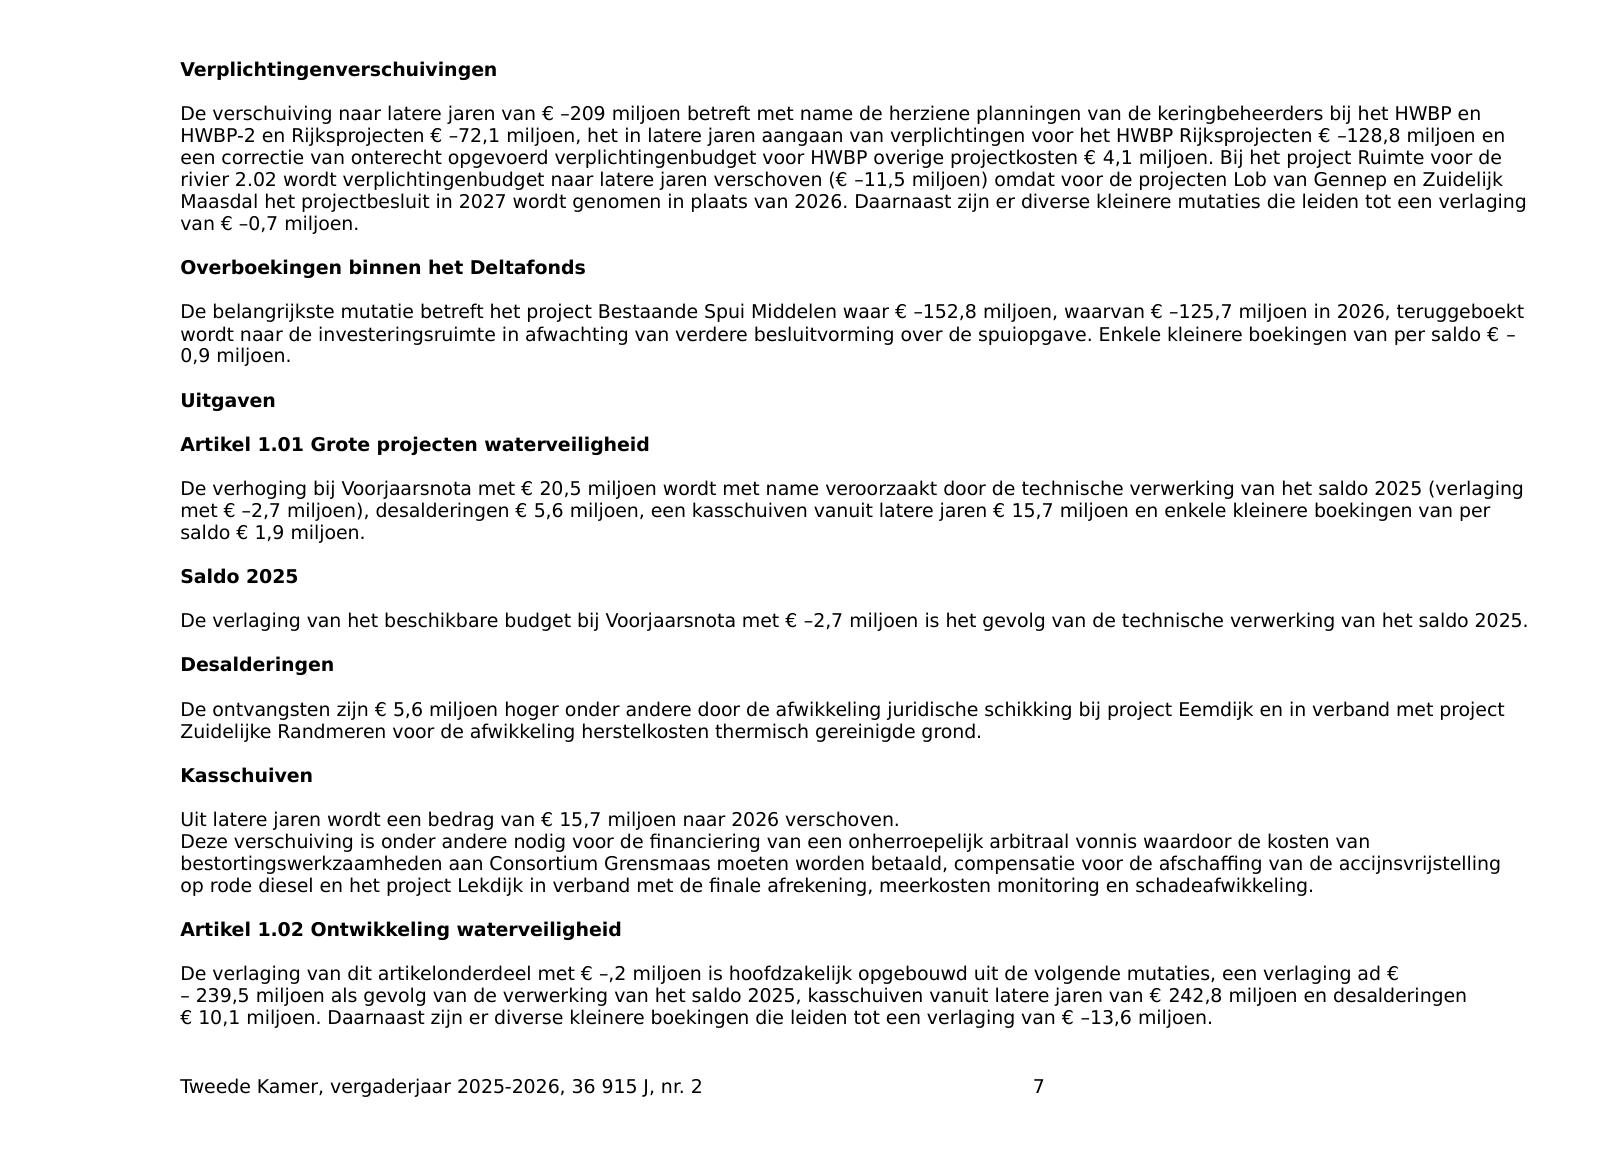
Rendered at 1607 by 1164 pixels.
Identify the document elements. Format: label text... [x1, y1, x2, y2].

text De belangrijkste mutatie betreft het project Bestaande Spui Middelen waar € –152,8 miljoen, waarvan € –125,7 miljoen in 2026, teruggeboekt wordt naar de investeringsruimte in afwachting van verdere besluitvorming over de spuiopgave. Enkele kleinere boekingen van per saldo € –0,9 miljoen. [180, 301, 1529, 367]
text Deze verschuiving is onder andere nodig voor de financiering van een onherroepelijk arbitraal vonnis waardoor de kosten van bestortingswerkzaamheden aan Consortium Grensmaas moeten worden betaald, compensatie voor de afschaffing van de accijnsvrijstelling op rode diesel en het project Lekdijk in verband met de finale afrekening, meerkosten monitoring en schadeafwikkeling. [180, 831, 1529, 897]
text Uit latere jaren wordt een bedrag van € 15,7 miljoen naar 2026 verschoven. [180, 809, 1529, 831]
subtitle Overboekingen binnen het Deltafonds [180, 257, 1529, 279]
subtitle Desalderingen [180, 654, 1529, 676]
text De verhoging bij Voorjaarsnota met € 20,5 miljoen wordt met name veroorzaakt door de technische verwerking van het saldo 2025 (verlaging met € –2,7 miljoen), desalderingen € 5,6 miljoen, een kasschuiven vanuit latere jaren € 15,7 miljoen en enkele kleinere boekingen van per saldo € 1,9 miljoen. [180, 478, 1529, 544]
text De ontvangsten zijn € 5,6 miljoen hoger onder andere door de afwikkeling juridische schikking bij project Eemdijk en in verband met project Zuidelijke Randmeren voor de afwikkeling herstelkosten thermisch gereinigde grond. [180, 698, 1529, 742]
subtitle Kasschuiven [180, 765, 1529, 787]
subtitle Artikel 1.02 Ontwikkeling waterveiligheid [180, 919, 1529, 941]
text De verschuiving naar latere jaren van € –209 miljoen betreft met name de herziene planningen van de keringbeheerders bij het HWBP en HWBP-2 en Rijksprojecten € –72,1 miljoen, het in latere jaren aangaan van verplichtingen voor het HWBP Rijksprojecten € –128,8 miljoen en een correctie van onterecht opgevoerd verplichtingenbudget voor HWBP overige projectkosten € 4,1 miljoen. Bij het project Ruimte voor de rivier 2.02 wordt verplichtingenbudget naar latere jaren verschoven (€ –11,5 miljoen) omdat voor de projecten Lob van Gennep en Zuidelijk Maasdal het projectbesluit in 2027 wordt genomen in plaats van 2026. Daarnaast zijn er diverse kleinere mutaties die leiden tot een verlaging van € –0,7 miljoen. [180, 103, 1529, 235]
subtitle Saldo 2025 [180, 566, 1529, 588]
subtitle Uitgaven [180, 389, 1529, 412]
text De verlaging van het beschikbare budget bij Voorjaarsnota met € –2,7 miljoen is het gevolg van de technische verwerking van het saldo 2025. [180, 610, 1529, 632]
subtitle Artikel 1.01 Grote projecten waterveiligheid [180, 434, 1529, 456]
subtitle Verplichtingenverschuivingen [180, 59, 1529, 81]
text De verlaging van dit artikelonderdeel met € –,2 miljoen is hoofdzakelijk opgebouwd uit de volgende mutaties, een verlaging ad € – 239,5 miljoen als gevolg van de verwerking van het saldo 2025, kasschuiven vanuit latere jaren van € 242,8 miljoen en desalderingen € 10,1 miljoen. Daarnaast zijn er diverse kleinere boekingen die leiden tot een verlaging van € –13,6 miljoen. [180, 963, 1529, 1029]
